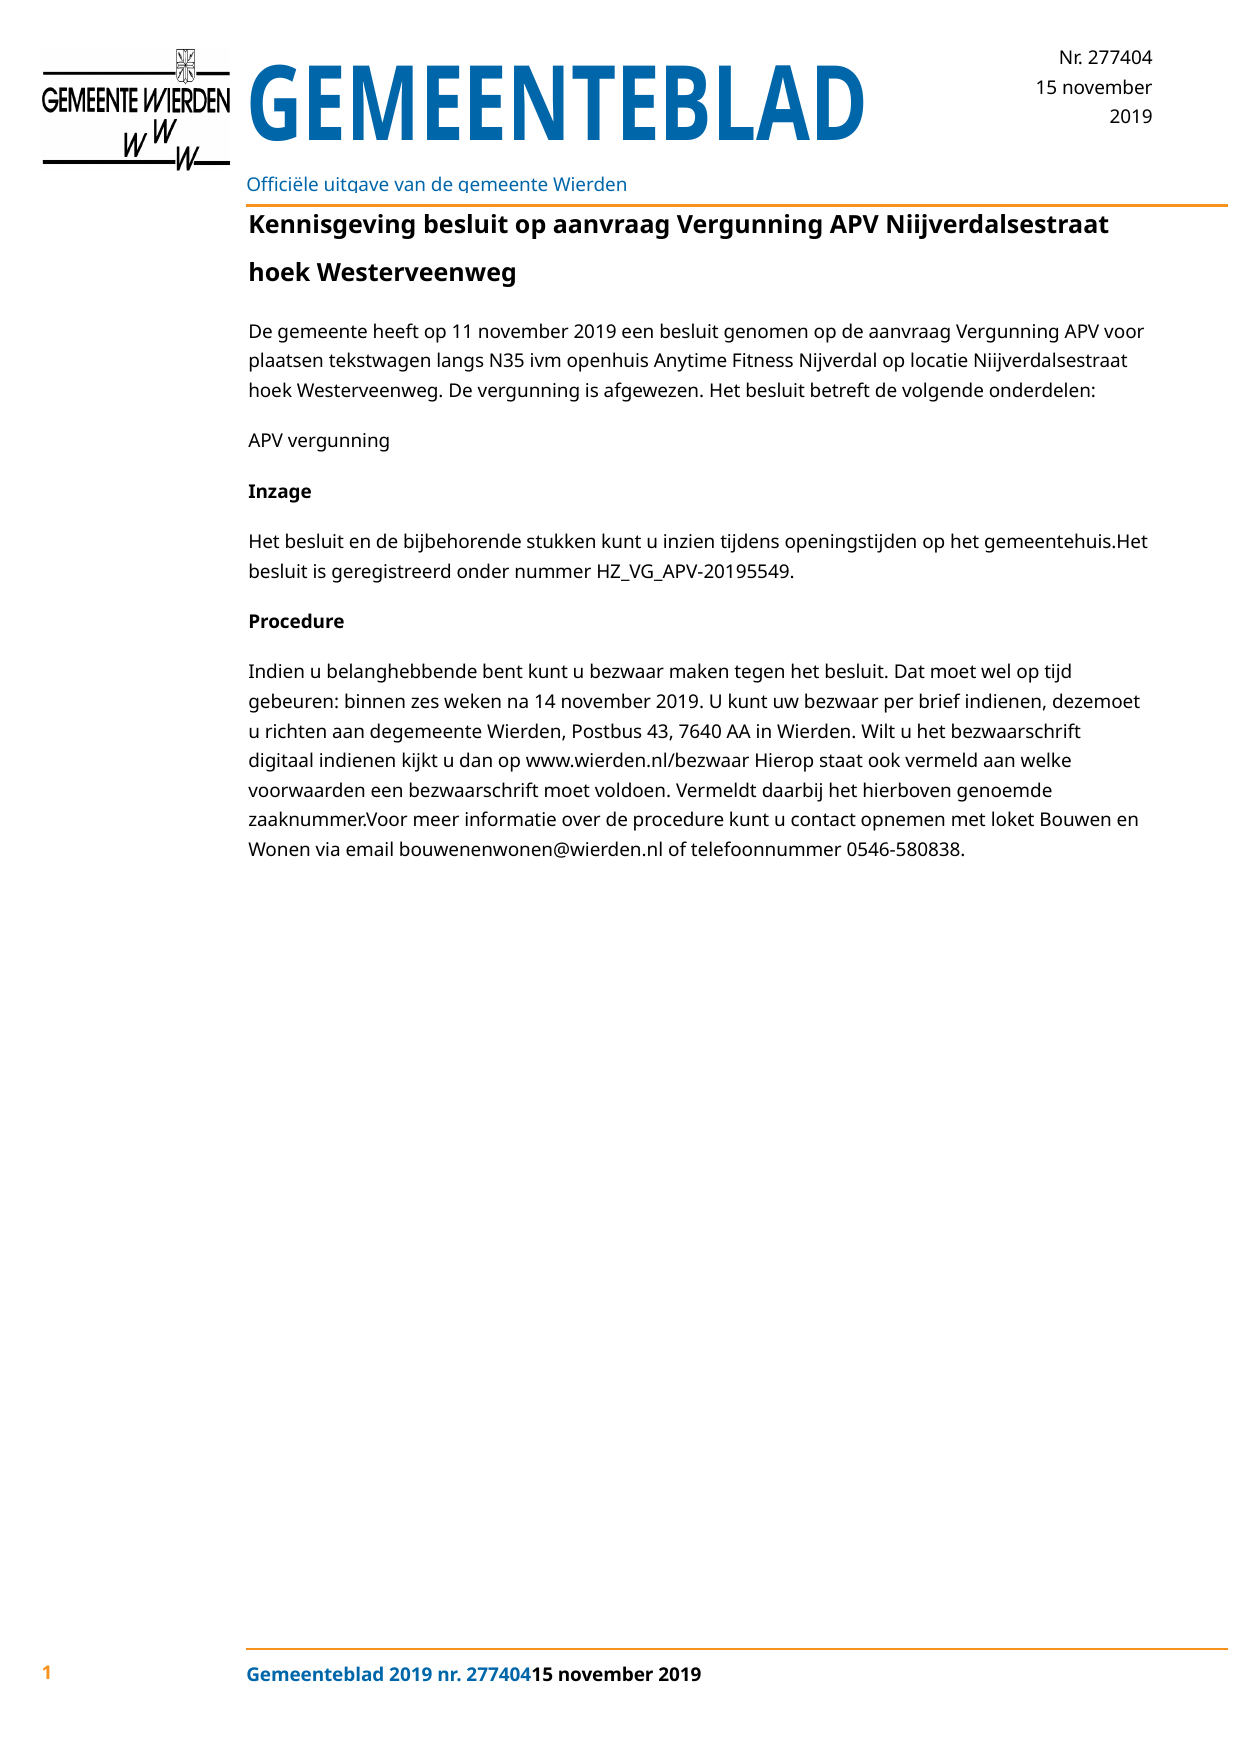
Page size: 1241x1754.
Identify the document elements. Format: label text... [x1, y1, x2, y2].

text Kennisgeving besluit op aanvraag Vergunning APV Niijverdalsestraat hoek Westerveenweg [248, 207, 1152, 288]
text Inzage [248, 478, 1152, 504]
text Het besluit en de bijbehorende stukken kunt u inzien tijdens openingstijden op het gemeentehuis.Het besluit is geregistreerd onder nummer HZ_VG_APV-20195549. [248, 528, 1152, 584]
text Procedure [248, 608, 1152, 634]
picture [41, 47, 231, 172]
text APV vergunning [248, 427, 1152, 453]
text De gemeente heeft op 11 november 2019 een besluit genomen op de aanvraag Vergunning APV voor plaatsen tekstwagen langs N35 ivm openhuis Anytime Fitness Nijverdal op locatie Niijverdalsestraat hoek Westerveenweg. De vergunning is afgewezen. Het besluit betreft de volgende onderdelen: [248, 318, 1152, 403]
text Indien u belanghebbende bent kunt u bezwaar maken tegen het besluit. Dat moet wel op tijd gebeuren: binnen zes weken na 14 november 2019. U kunt uw bezwaar per brief indienen, dezemoet u richten aan degemeente Wierden, Postbus 43, 7640 AA in Wierden. Wilt u het bezwaarschrift digitaal indienen kijkt u dan op www.wierden.nl/bezwaar Hierop staat ook vermeld aan welke voorwaarden een bezwaarschrift moet voldoen. Vermeldt daarbij het hierboven genoemde zaaknummer.Voor meer informatie over de procedure kunt u contact opnemen met loket Bouwen en Wonen via email bouwenenwonen@wierden.nl of telefoonnummer 0546-580838. [248, 659, 1152, 862]
